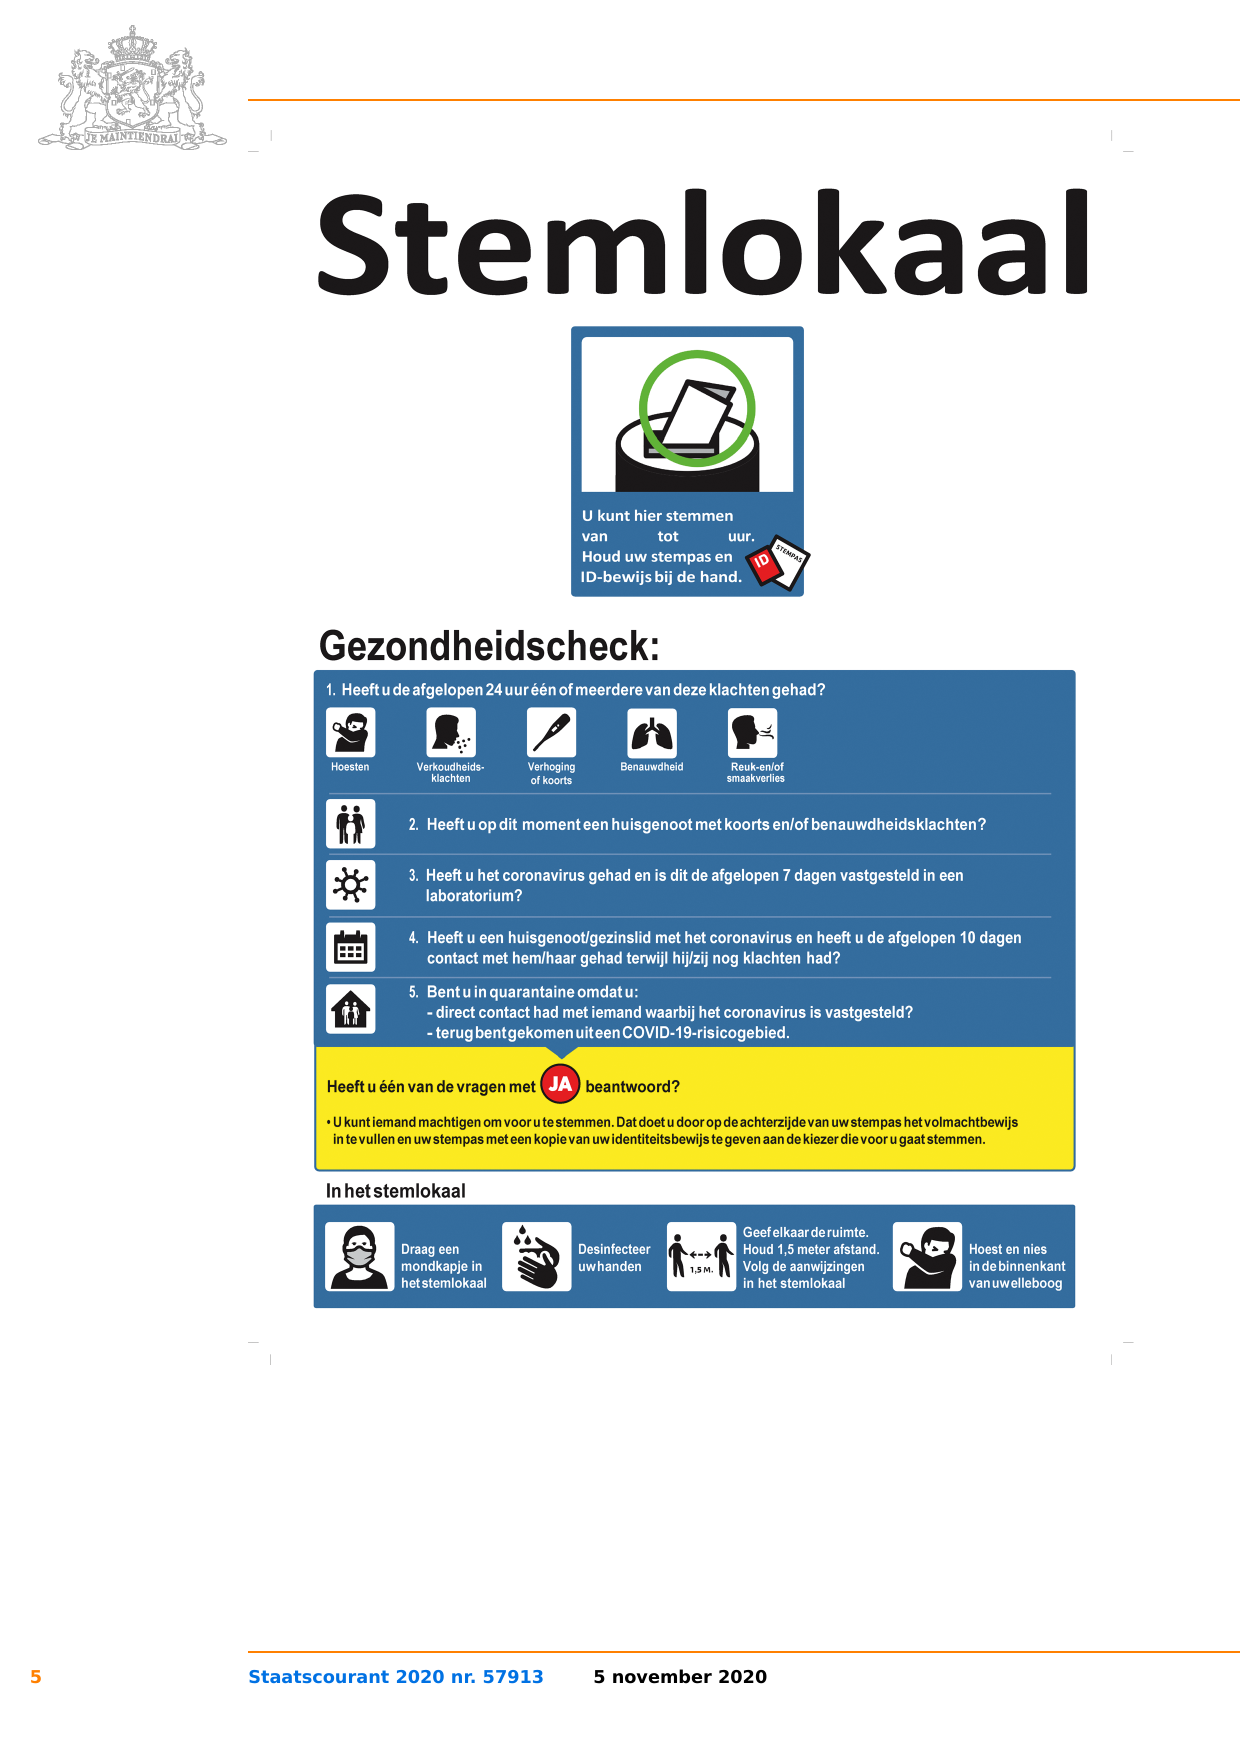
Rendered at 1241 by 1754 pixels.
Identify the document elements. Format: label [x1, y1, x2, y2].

picture [248, 130, 1134, 1365]
picture [38, 25, 227, 150]
